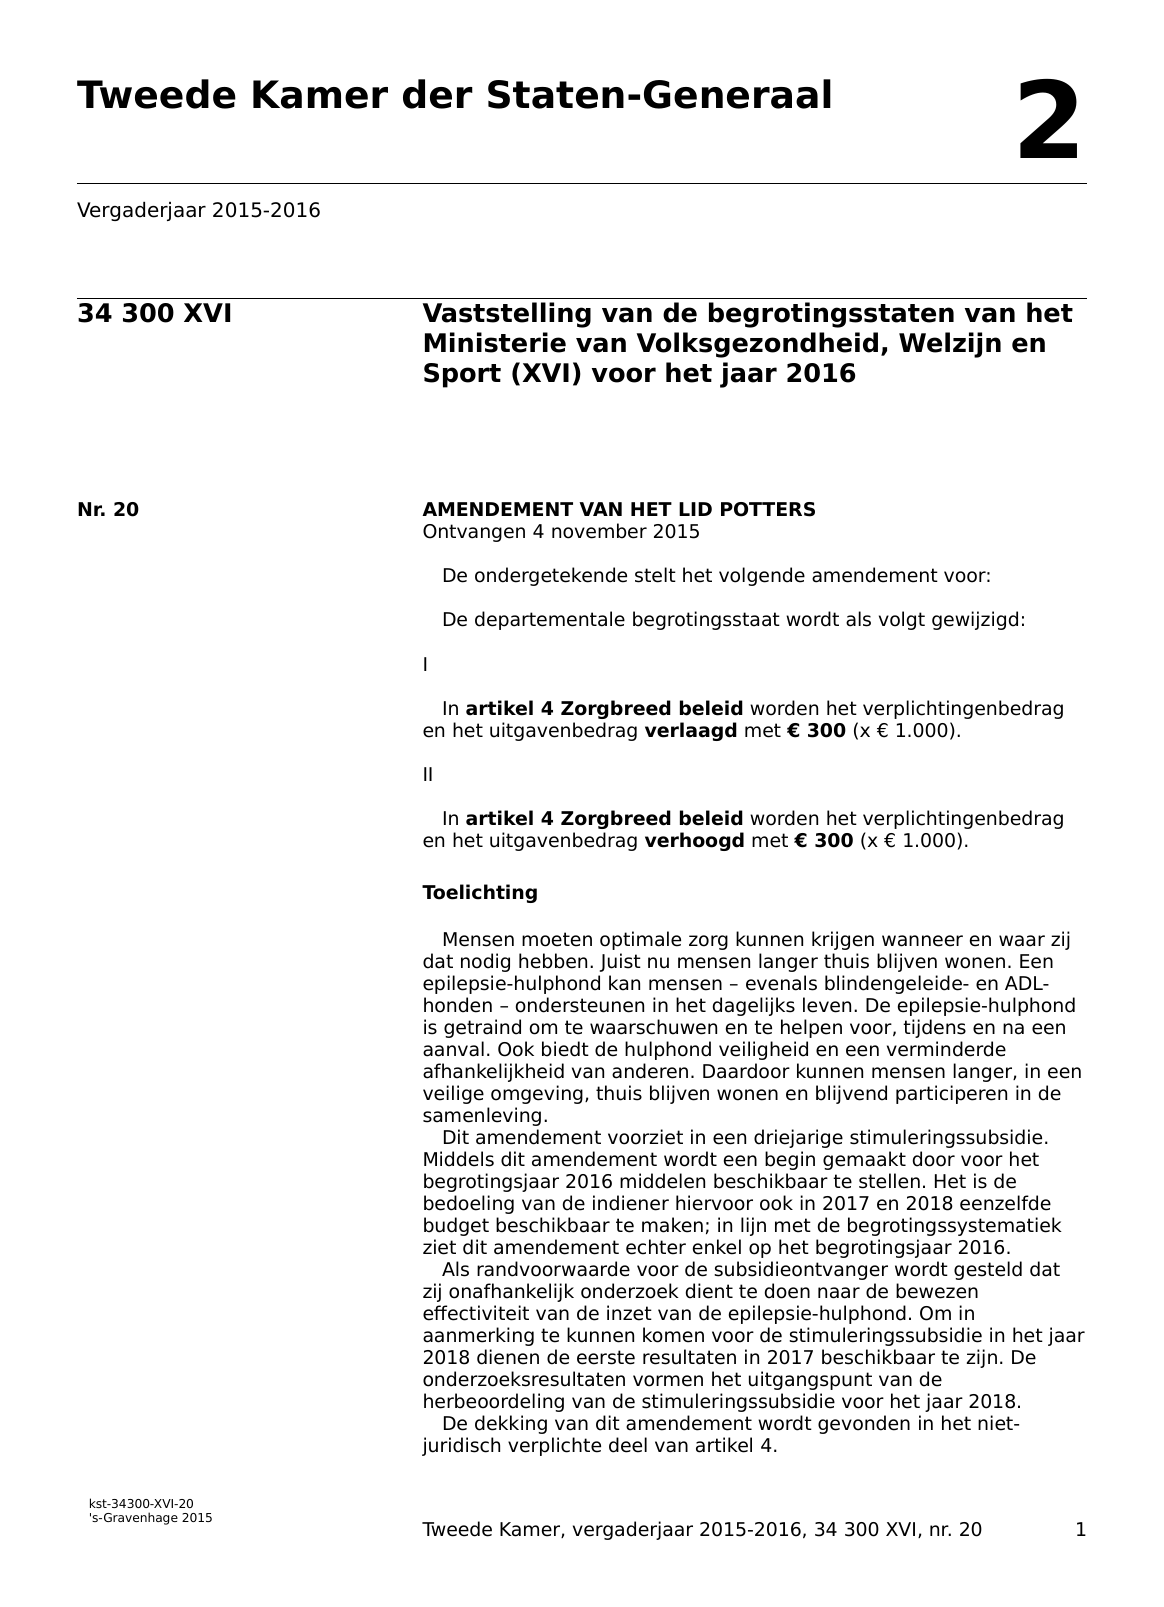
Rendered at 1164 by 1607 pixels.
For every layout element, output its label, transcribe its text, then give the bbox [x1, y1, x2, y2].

text I [422, 653, 1087, 676]
text De ondergetekende stelt het volgende amendement voor: [422, 565, 1087, 587]
text Als randvoorwaarde voor de subsidieontvanger wordt gesteld dat zij onafhankelijk onderzoek dient te doen naar de bewezen effectiviteit van de inzet van de epilepsie-hulphond. Om in aanmerking te kunnen komen voor de stimuleringssubsidie in het jaar 2018 dienen de eerste resultaten in 2017 beschikbaar te zijn. De onderzoeksresultaten vormen het uitgangspunt van de herbeoordeling van de stimuleringssubsidie voor het jaar 2018. [422, 1259, 1087, 1412]
text In artikel 4 Zorgbreed beleid worden het verplichtingenbedrag en het uitgavenbedrag verlaagd met € 300 (x € 1.000). [422, 698, 1087, 742]
text kst-34300-XVI-20 [88, 1497, 323, 1511]
text Ontvangen 4 november 2015 [422, 521, 1087, 543]
table_header Tweede Kamer der Staten-Generaal [77, 59, 886, 183]
subtitle 34 300 XVI Vaststelling van de begrotingsstaten van het Ministerie van Volksgezondheid, Welzijn en Sport (XVI) voor het jaar 2016 [77, 299, 1087, 388]
subtitle Toelichting [422, 882, 1087, 904]
table_cell Vergaderjaar 2015-2016 [77, 184, 1087, 298]
text De departementale begrotingsstaat wordt als volgt gewijzigd: [422, 609, 1087, 631]
text 's-Gravenhage 2015 [88, 1511, 323, 1525]
text De dekking van dit amendement wordt gevonden in het niet-juridisch verplichte deel van artikel 4. [422, 1412, 1087, 1456]
text In artikel 4 Zorgbreed beleid worden het verplichtingenbedrag en het uitgavenbedrag verhoogd met € 300 (x € 1.000). [422, 808, 1087, 852]
subtitle Nr. 20 AMENDEMENT VAN HET LID POTTERS [77, 499, 1087, 521]
text Dit amendement voorziet in een driejarige stimuleringssubsidie. Middels dit amendement wordt een begin gemaakt door voor het begrotingsjaar 2016 middelen beschikbaar te stellen. Het is de bedoeling van de indiener hiervoor ook in 2017 en 2018 eenzelfde budget beschikbaar te maken; in lijn met de begrotingssystematiek ziet dit amendement echter enkel op het begrotingsjaar 2016. [422, 1127, 1087, 1259]
table_header 2 [886, 59, 1087, 183]
text II [422, 764, 1087, 786]
text Mensen moeten optimale zorg kunnen krijgen wanneer en waar zij dat nodig hebben. Juist nu mensen langer thuis blijven wonen. Een epilepsie-hulphond kan mensen – evenals blindengeleide- en ADL-honden – ondersteunen in het dagelijks leven. De epilepsie-hulphond is getraind om te waarschuwen en te helpen voor, tijdens en na een aanval. Ook biedt de hulphond veiligheid en een verminderde afhankelijkheid van anderen. Daardoor kunnen mensen langer, in een veilige omgeving, thuis blijven wonen en blijvend participeren in de samenleving. [422, 929, 1087, 1127]
